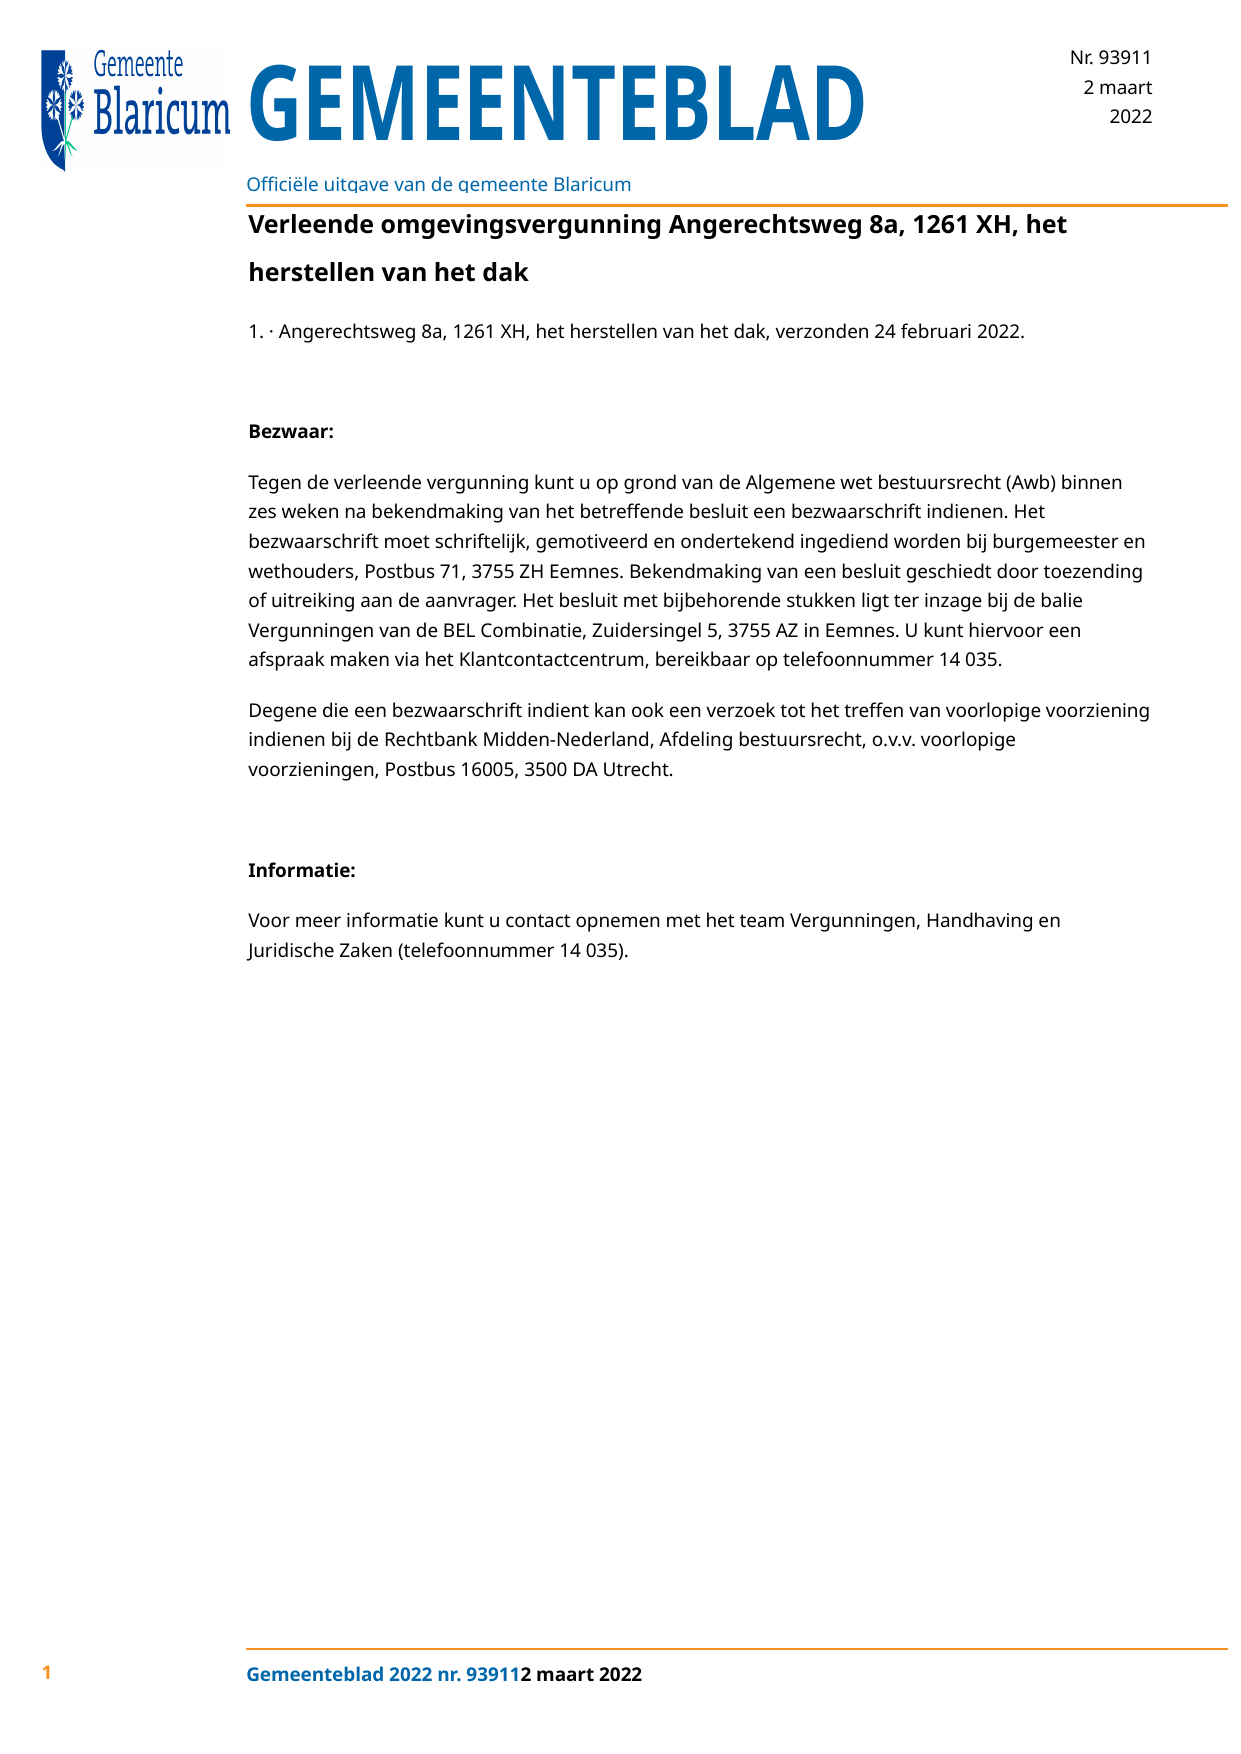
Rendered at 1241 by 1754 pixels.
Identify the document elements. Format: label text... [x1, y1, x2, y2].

text 1. · Angerechtsweg 8a, 1261 XH, het herstellen van het dak, verzonden 24 februari 2022. [248, 318, 1152, 344]
text Informatie: [248, 857, 1152, 883]
text Bezwaar: [248, 419, 1152, 444]
text Verleende omgevingsvergunning Angerechtsweg 8a, 1261 XH, het herstellen van het dak [248, 207, 1152, 288]
text Voor meer informatie kunt u contact opnemen met het team Vergunningen, Handhaving en Juridische Zaken (telefoonnummer 14 035). [248, 907, 1152, 963]
text Degene die een bezwaarschrift indient kan ook een verzoek tot het treffen van voorlopige voorziening indienen bij de Rechtbank Midden-Nederland, Afdeling bestuursrecht, o.v.v. voorlopige voorzieningen, Postbus 16005, 3500 DA Utrecht. [248, 697, 1152, 782]
picture [41, 47, 231, 172]
text Tegen de verleende vergunning kunt u op grond van de Algemene wet bestuursrecht (Awb) binnen zes weken na bekendmaking van het betreffende besluit een bezwaarschrift indienen. Het bezwaarschrift moet schriftelijk, gemotiveerd en ondertekend ingediend worden bij burgemeester en wethouders, Postbus 71, 3755 ZH Eemnes. Bekendmaking van een besluit geschiedt door toezending of uitreiking aan de aanvrager. Het besluit met bijbehorende stukken ligt ter inzage bij de balie Vergunningen van de BEL Combinatie, Zuidersingel 5, 3755 AZ in Eemnes. U kunt hiervoor een afspraak maken via het Klantcontactcentrum, bereikbaar op telefoonnummer 14 035. [248, 469, 1152, 672]
